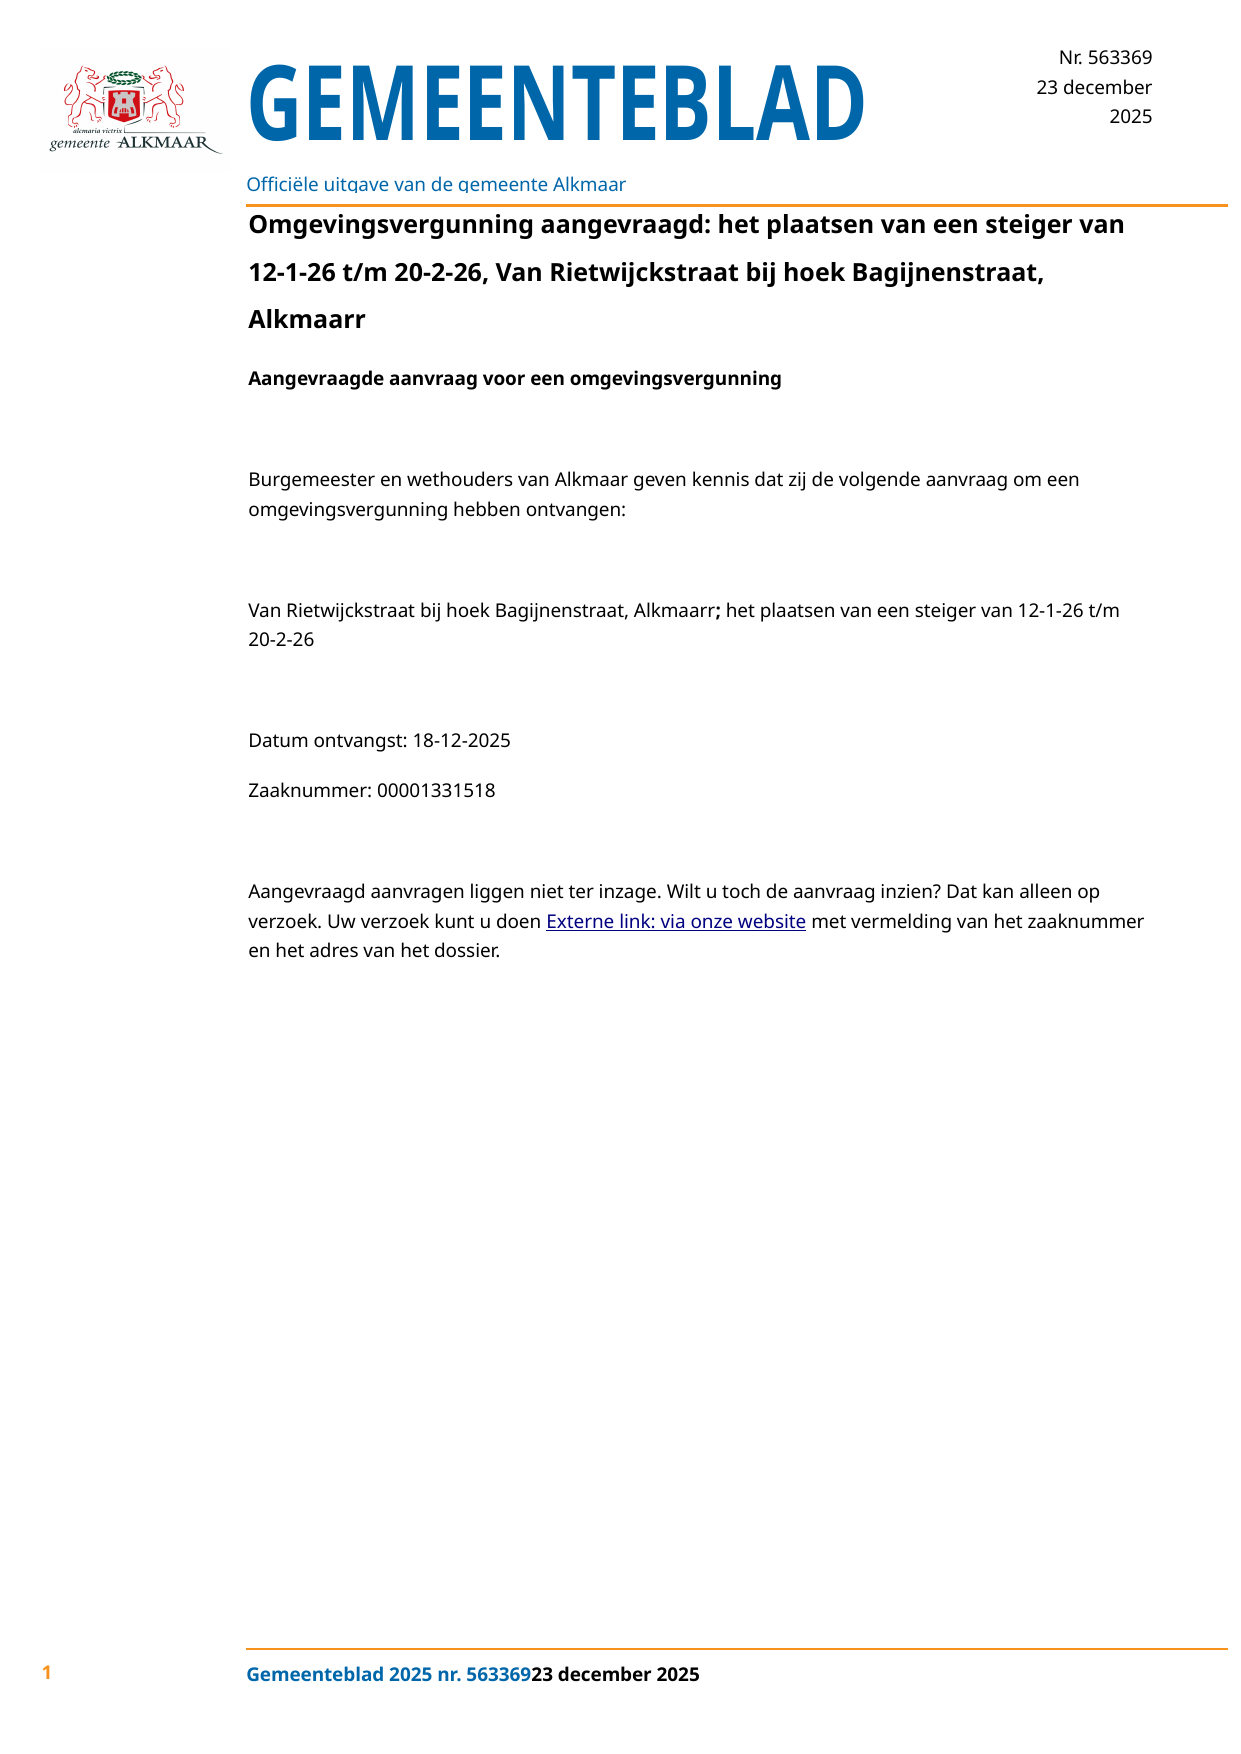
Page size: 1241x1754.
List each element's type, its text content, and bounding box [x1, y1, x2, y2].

text Burgemeester en wethouders van Alkmaar geven kennis dat zij de volgende aanvraag om een omgevingsvergunning hebben ontvangen: [248, 466, 1152, 522]
text Omgevingsvergunning aangevraagd: het plaatsen van een steiger van 12-1-26 t/m 20-2-26, Van Rietwijckstraat bij hoek Bagijnenstraat, Alkmaarr [248, 207, 1152, 336]
text Aangevraagde aanvraag voor een omgevingsvergunning [248, 366, 1152, 391]
text Zaaknummer: 00001331518 [248, 778, 1152, 803]
text Datum ontvangst: 18-12-2025 [248, 727, 1152, 753]
text Van Rietwijckstraat bij hoek Bagijnenstraat, Alkmaarr; het plaatsen van een steiger van 12-1-26 t/m 20-2-26 [248, 597, 1152, 652]
picture [41, 47, 231, 172]
text Aangevraagd aanvragen liggen niet ter inzage. Wilt u toch de aanvraag inzien? Dat kan alleen op verzoek. Uw verzoek kunt u doen Externe link: via onze website met vermelding van het zaaknummer en het adres van het dossier. [248, 878, 1152, 963]
